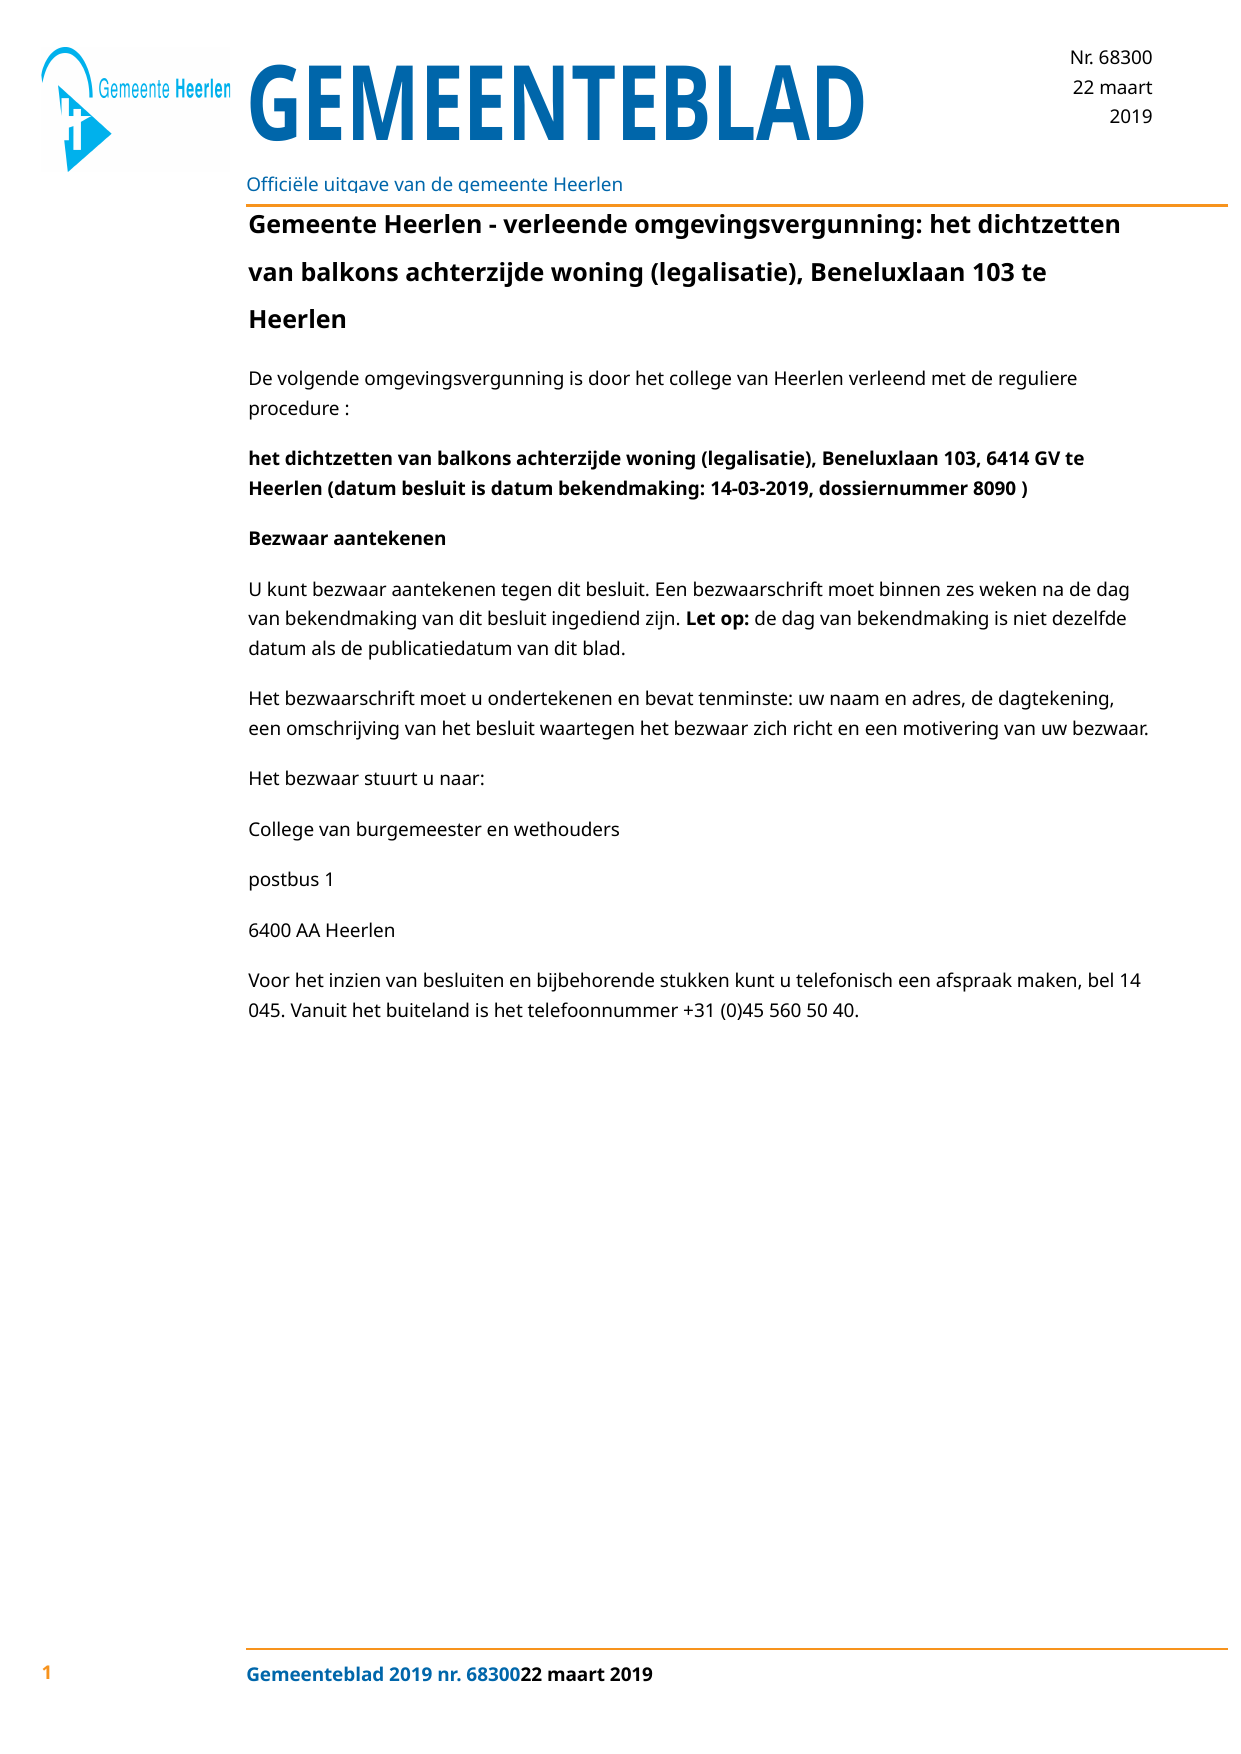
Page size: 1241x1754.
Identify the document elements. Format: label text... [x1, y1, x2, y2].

text De volgende omgevingsvergunning is door het college van Heerlen verleend met de reguliere procedure : [248, 366, 1152, 421]
picture [41, 47, 231, 172]
text College van burgemeester en wethouders [248, 816, 1152, 842]
text Het bezwaarschrift moet u ondertekenen en bevat tenminste: uw naam en adres, de dagtekening, een omschrijving van het besluit waartegen het bezwaar zich richt en een motivering van uw bezwaar. [248, 686, 1152, 741]
text U kunt bezwaar aantekenen tegen dit besluit. Een bezwaarschrift moet binnen zes weken na de dag van bekendmaking van dit besluit ingediend zijn. Let op: de dag van bekendmaking is niet dezelfde datum als de publicatiedatum van dit blad. [248, 576, 1152, 661]
text het dichtzetten van balkons achterzijde woning (legalisatie), Beneluxlaan 103, 6414 GV te Heerlen (datum besluit is datum bekendmaking: 14-03-2019, dossiernummer 8090 ) [248, 446, 1152, 501]
text Het bezwaar stuurt u naar: [248, 766, 1152, 791]
text Bezwaar aantekenen [248, 526, 1152, 551]
text Gemeente Heerlen - verleende omgevingsvergunning: het dichtzetten van balkons achterzijde woning (legalisatie), Beneluxlaan 103 te Heerlen [248, 207, 1152, 336]
text postbus 1 [248, 866, 1152, 892]
picture [41, 47, 58, 70]
text 6400 AA Heerlen [248, 917, 1152, 942]
text Voor het inzien van besluiten en bijbehorende stukken kunt u telefonisch een afspraak maken, bel 14 045. Vanuit het buiteland is het telefoonnummer +31 (0)45 560 50 40. [248, 967, 1152, 1022]
